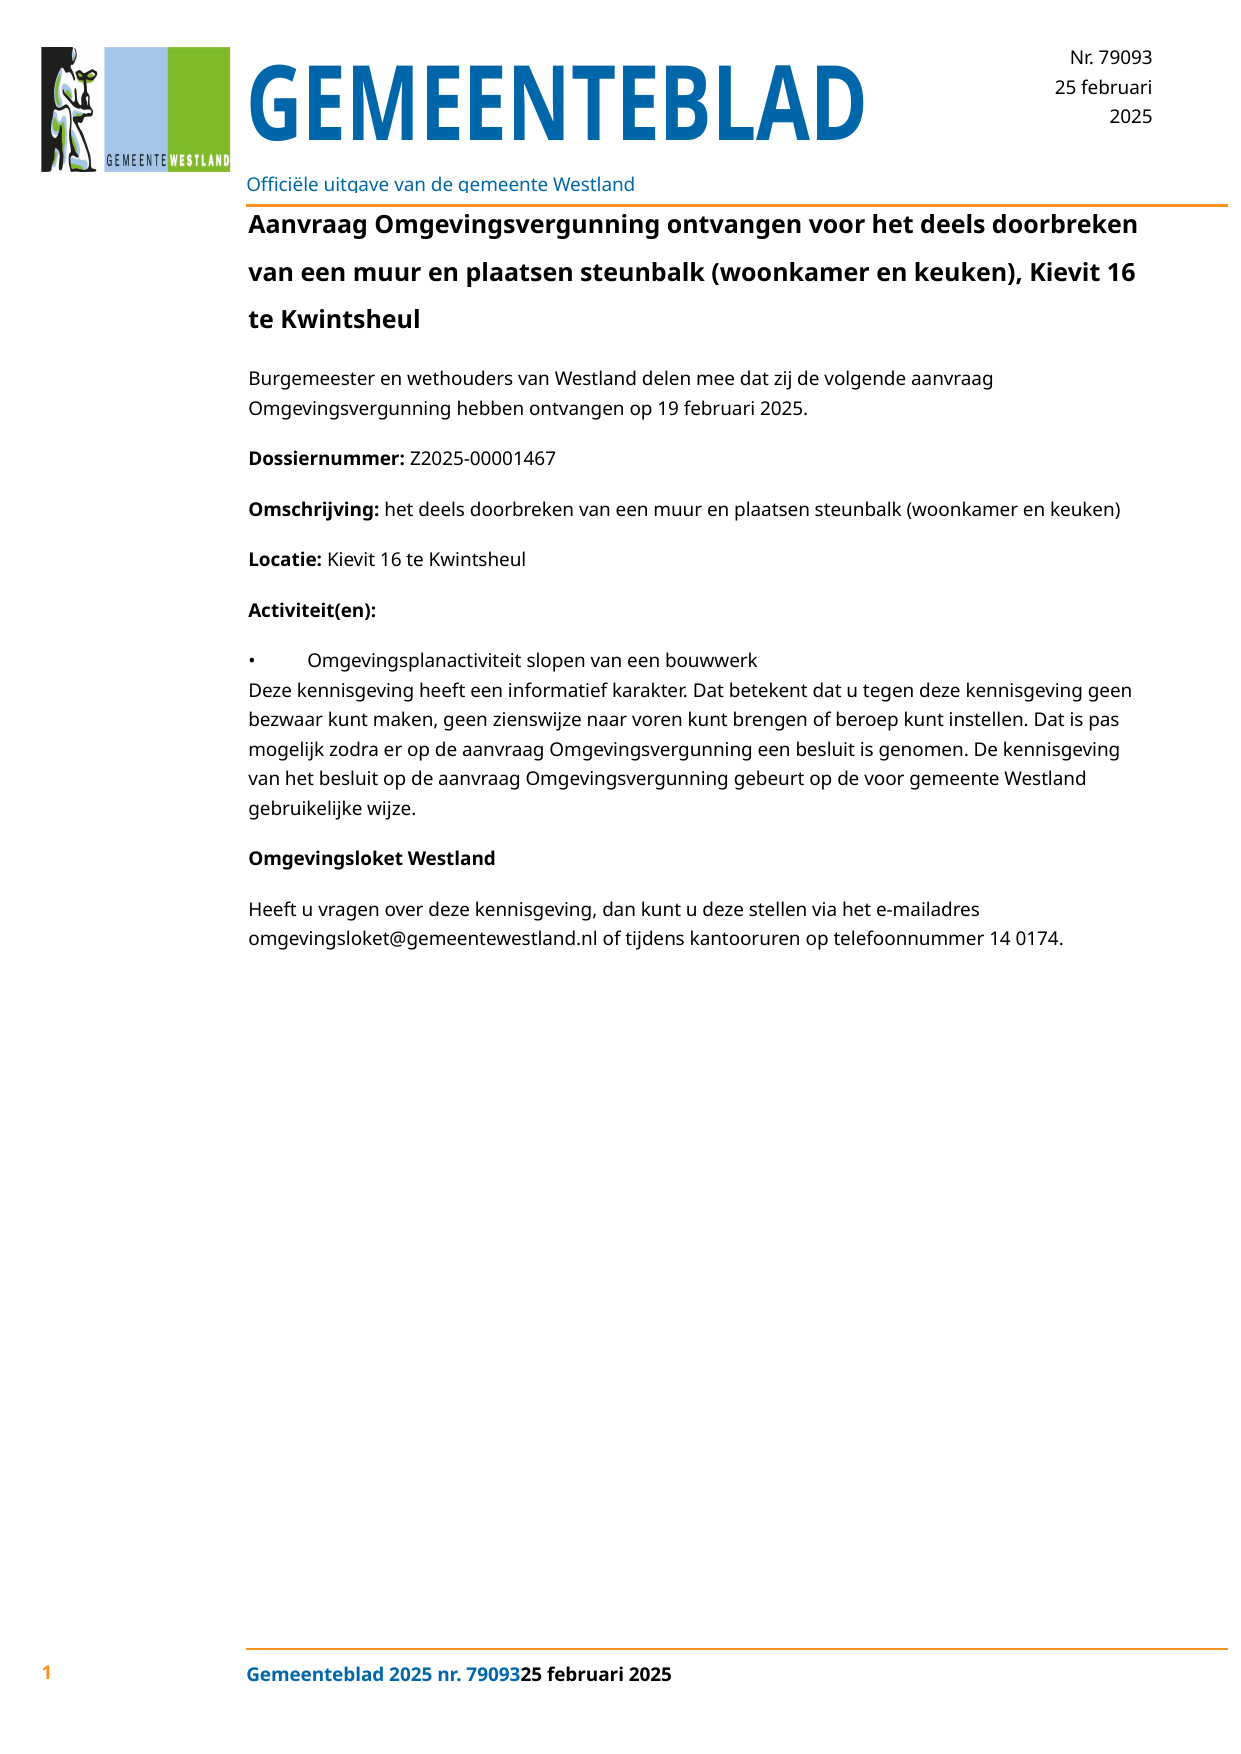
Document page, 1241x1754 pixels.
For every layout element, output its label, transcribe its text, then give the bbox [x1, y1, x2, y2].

picture [41, 47, 231, 172]
text Locatie: Kievit 16 te Kwintsheul [248, 546, 1152, 572]
text Burgemeester en wethouders van Westland delen mee dat zij de volgende aanvraag Omgevingsvergunning hebben ontvangen op 19 februari 2025. [248, 366, 1152, 421]
text Activiteit(en): [248, 597, 1152, 622]
text Deze kennisgeving heeft een informatief karakter. Dat betekent dat u tegen deze kennisgeving geen bezwaar kunt maken, geen zienswijze naar voren kunt brengen of beroep kunt instellen. Dat is pas mogelijk zodra er op de aanvraag Omgevingsvergunning een besluit is genomen. De kennisgeving van het besluit op de aanvraag Omgevingsvergunning gebeurt op de voor gemeente Westland gebruikelijke wijze. [248, 677, 1152, 821]
list Omgevingsplanactiviteit slopen van een bouwwerk [248, 647, 1152, 673]
text Omgevingsloket Westland [248, 846, 1152, 871]
text Dossiernummer: Z2025-00001467 [248, 446, 1152, 471]
text Aanvraag Omgevingsvergunning ontvangen voor het deels doorbreken van een muur en plaatsen steunbalk (woonkamer en keuken), Kievit 16 te Kwintsheul [248, 207, 1152, 336]
text Heeft u vragen over deze kennisgeving, dan kunt u deze stellen via het e-mailadres omgevingsloket@gemeentewestland.nl of tijdens kantooruren op telefoonnummer 14 0174. [248, 896, 1152, 951]
text Omschrijving: het deels doorbreken van een muur en plaatsen steunbalk (woonkamer en keuken) [248, 496, 1152, 522]
